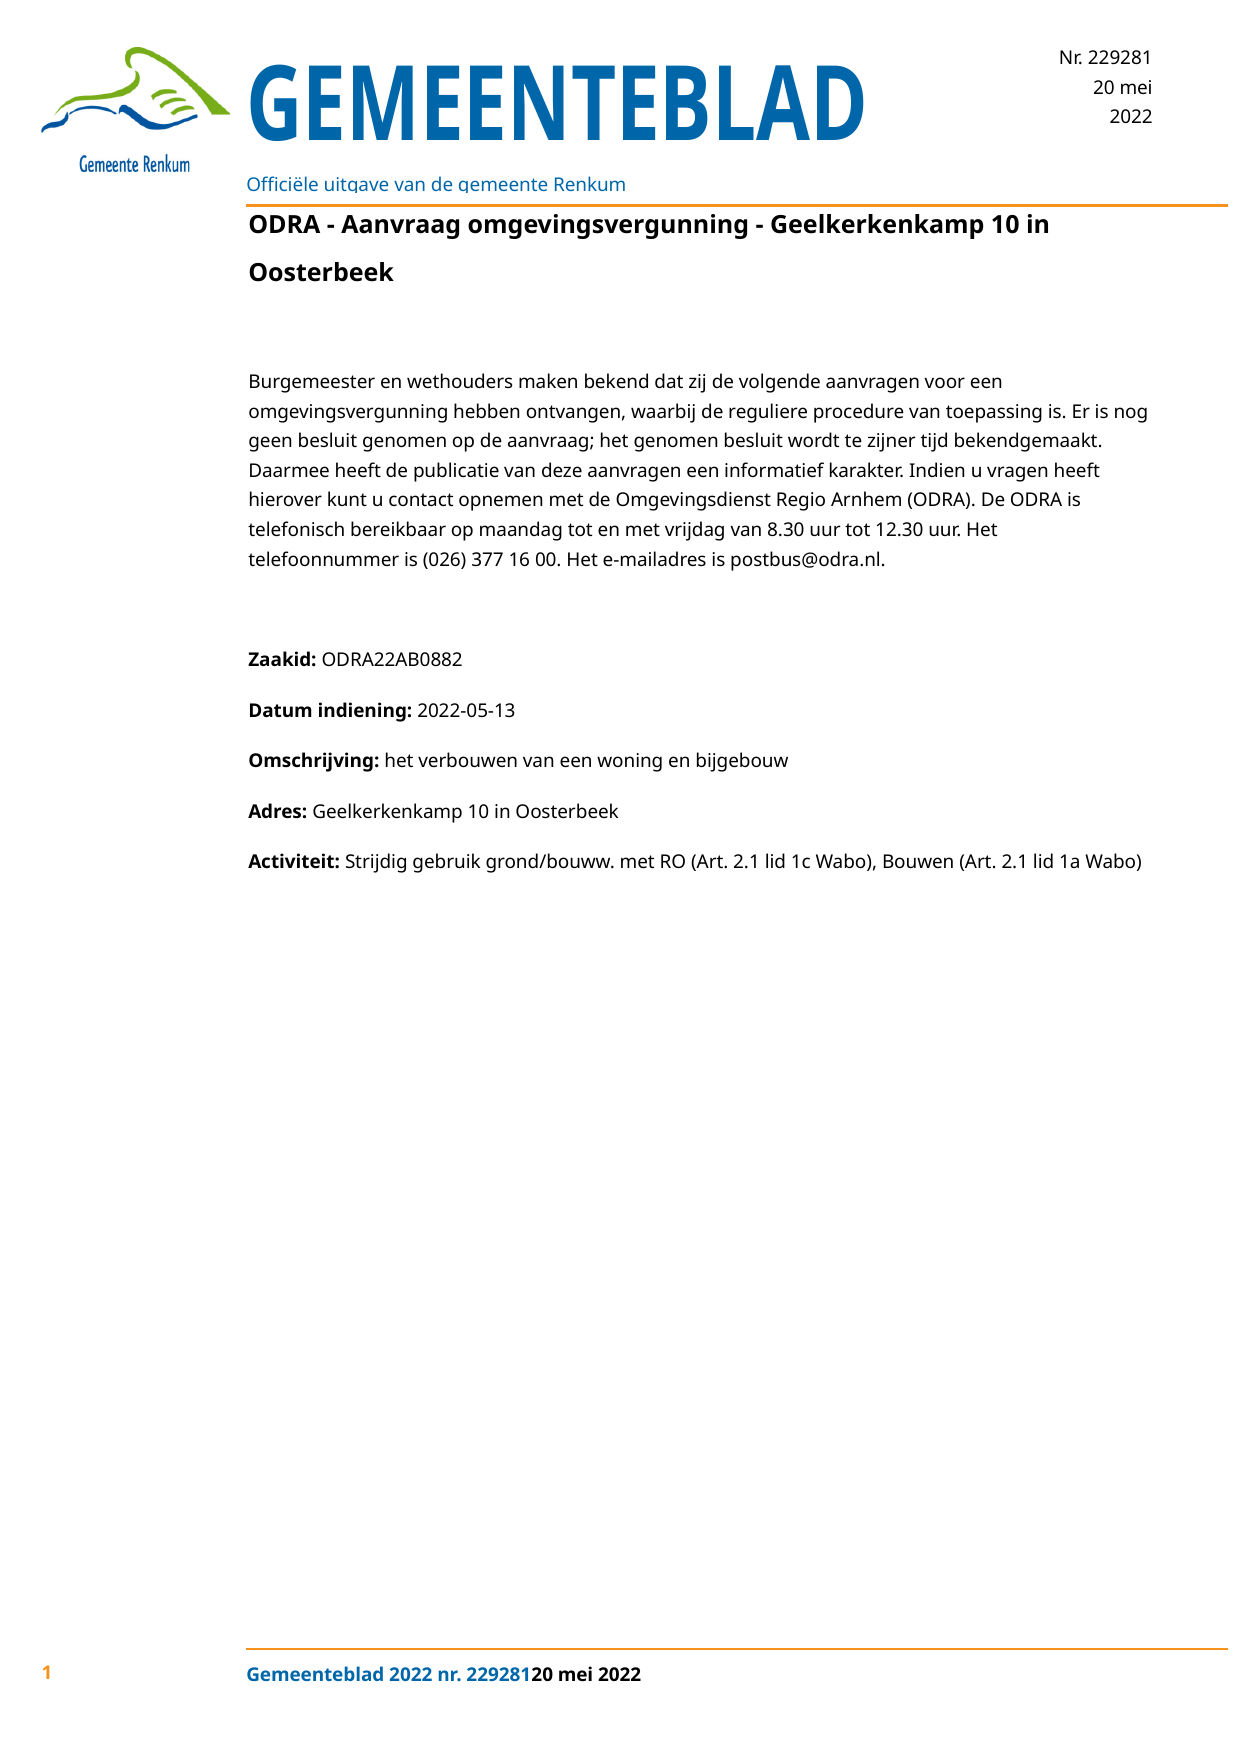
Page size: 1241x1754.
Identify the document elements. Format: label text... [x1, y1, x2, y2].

text ODRA - Aanvraag omgevingsvergunning - Geelkerkenkamp 10 in Oosterbeek [248, 207, 1152, 288]
text Adres: Geelkerkenkamp 10 in Oosterbeek [248, 798, 1152, 824]
text Activiteit: Strijdig gebruik grond/bouww. met RO (Art. 2.1 lid 1c Wabo), Bouwen (Art. 2.1 lid 1a Wabo) [248, 848, 1152, 874]
text Datum indiening: 2022-05-13 [248, 697, 1152, 723]
text Burgemeester en wethouders maken bekend dat zij de volgende aanvragen voor een omgevingsvergunning hebben ontvangen, waarbij de reguliere procedure van toepassing is. Er is nog geen besluit genomen op de aanvraag; het genomen besluit wordt te zijner tijd bekendgemaakt. Daarmee heeft de publicatie van deze aanvragen een informatief karakter. Indien u vragen heeft hierover kunt u contact opnemen met de Omgevingsdienst Regio Arnhem (ODRA). De ODRA is telefonisch bereikbaar op maandag tot en met vrijdag van 8.30 uur tot 12.30 uur. Het telefoonnummer is (026) 377 16 00. Het e-mailadres is postbus@odra.nl. [248, 368, 1152, 572]
text Zaakid: ODRA22AB0882 [248, 647, 1152, 672]
picture [41, 47, 231, 172]
text Omschrijving: het verbouwen van een woning en bijgebouw [248, 747, 1152, 773]
